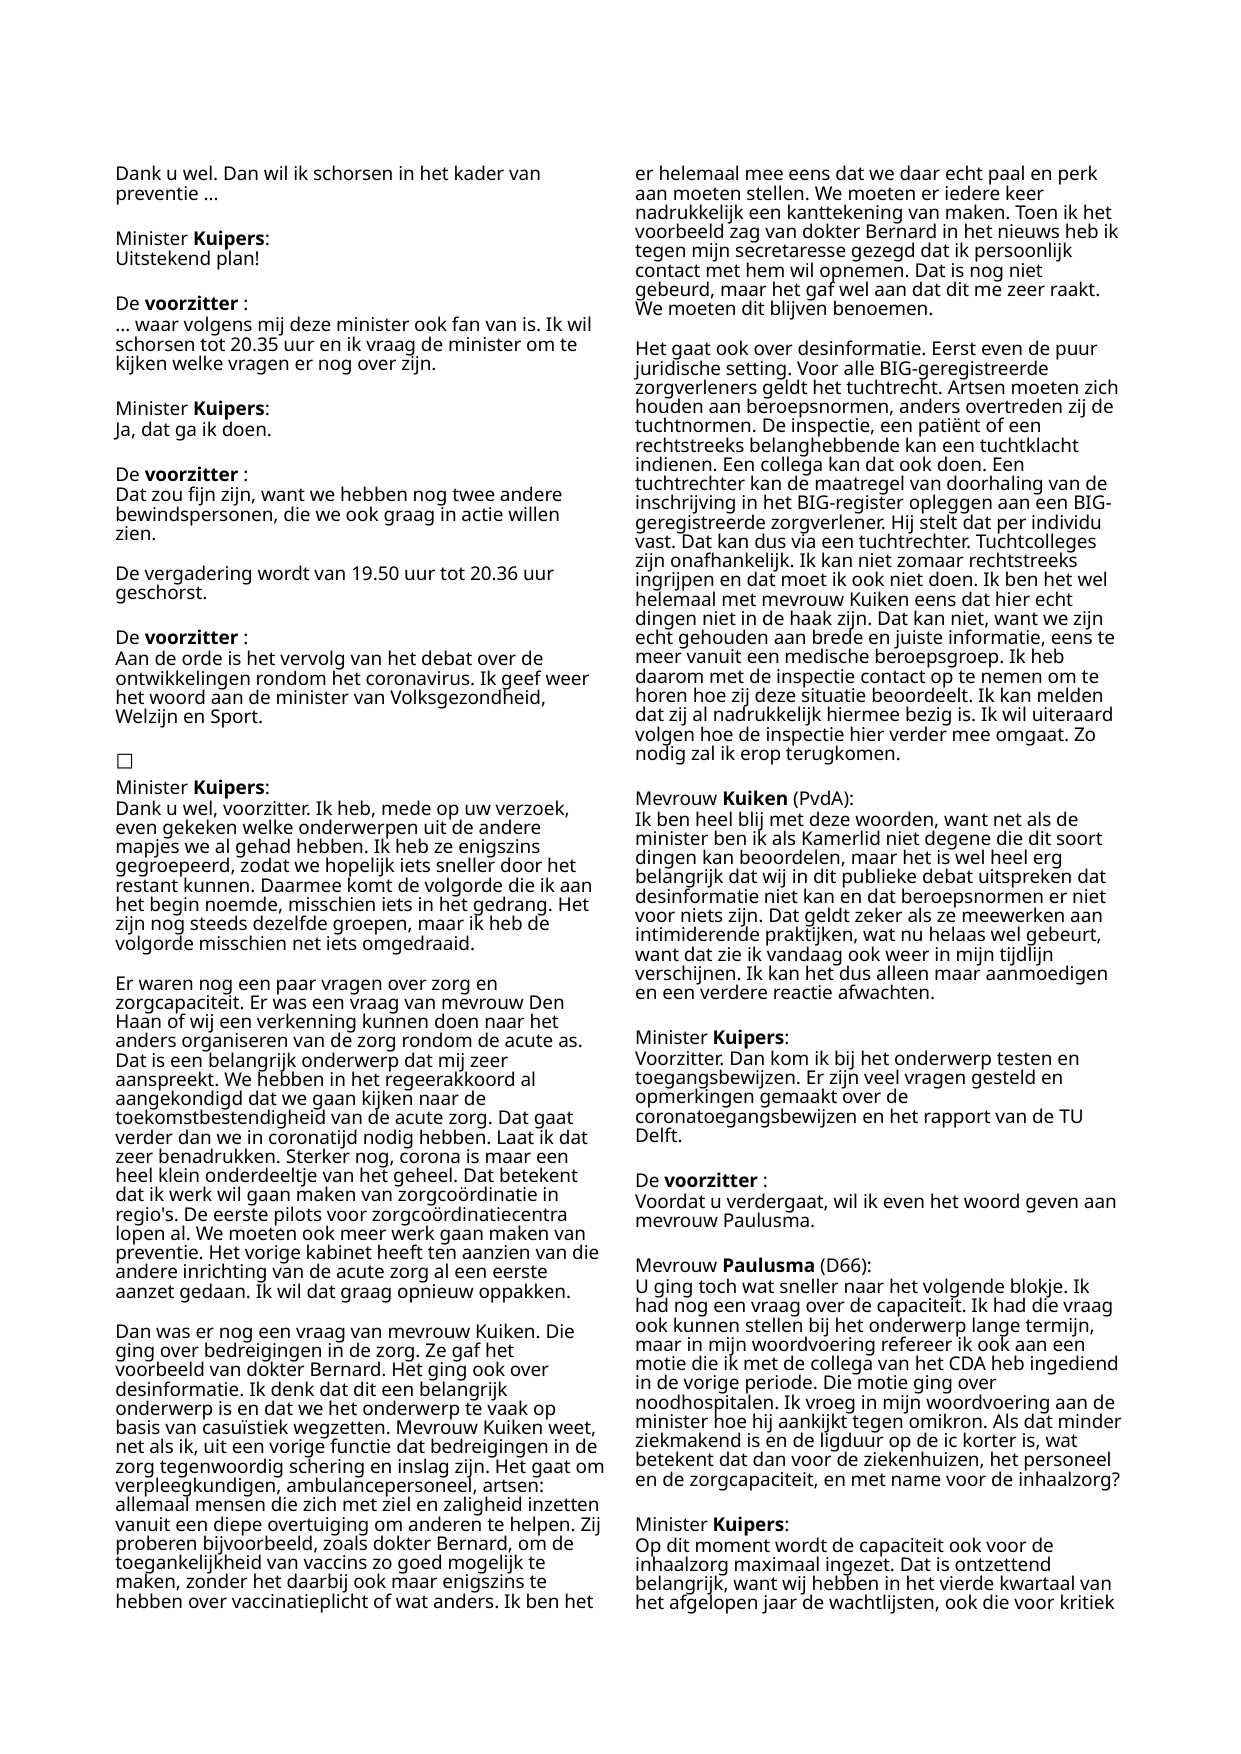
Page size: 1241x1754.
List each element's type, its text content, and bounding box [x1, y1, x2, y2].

text Ja, dat ga ik doen. [115, 421, 605, 440]
text Ik ben heel blij met deze woorden, want net als de minister ben ik als Kamerlid niet degene die dit soort dingen kan beoordelen, maar het is wel heel erg belangrijk dat wij in dit publieke debat uitspreken dat desinformatie niet kan en dat beroepsnormen er niet voor niets zijn. Dat geldt zeker als ze meewerken aan intimiderende praktijken, wat nu helaas wel gebeurt, want dat zie ik vandaag ook weer in mijn tijdlijn verschijnen. Ik kan het dus alleen maar aanmoedigen en een verdere reactie afwachten. [635, 811, 1125, 1003]
text De voorzitter : [635, 1167, 1125, 1193]
text Dank u wel. Dan wil ik schorsen in het kader van preventie ... [115, 165, 605, 204]
text Uitstekend plan! [115, 250, 605, 270]
text De voorzitter : [115, 461, 605, 486]
text Aan de orde is het vervolg van het debat over de ontwikkelingen rondom het coronavirus. Ik geef weer het woord aan de minister van Volksgezondheid, Welzijn en Sport. [115, 650, 605, 727]
text Op dit moment wordt de capaciteit ook voor de inhaalzorg maximaal ingezet. Dat is ontzettend belangrijk, want wij hebben in het vierde kwartaal van het afgelopen jaar de wachtlijsten, ook die voor kritiek [635, 1537, 1125, 1614]
text De voorzitter : [115, 291, 605, 316]
text er helemaal mee eens dat we daar echt paal en perk aan moeten stellen. We moeten er iedere keer nadrukkelijk een kanttekening van maken. Toen ik het voorbeeld zag van dokter Bernard in het nieuws heb ik tegen mijn secretaresse gezegd dat ik persoonlijk contact met hem wil opnemen. Dat is nog niet gebeurd, maar het gaf wel aan dat dit me zeer raakt. We moeten dit blijven benoemen. [635, 165, 1125, 319]
text Minister Kuipers: [115, 225, 605, 250]
text Het gaat ook over desinformatie. Eerst even de puur juridische setting. Voor alle BIG-geregistreerde zorgverleners geldt het tuchtrecht. Artsen moeten zich houden aan beroepsnormen, anders overtreden zij de tuchtnormen. De inspectie, een patiënt of een rechtstreeks belanghebbende kan een tuchtklacht indienen. Een collega kan dat ook doen. Een tuchtrechter kan de maatregel van doorhaling van de inschrijving in het BIG-register opleggen aan een BIG-geregistreerde zorgverlener. Hij stelt dat per individu vast. Dat kan dus via een tuchtrechter. Tuchtcolleges zijn onafhankelijk. Ik kan niet zomaar rechtstreeks ingrijpen en dat moet ik ook niet doen. Ik ben het wel helemaal met mevrouw Kuiken eens dat hier echt dingen niet in de haak zijn. Dat kan niet, want we zijn echt gehouden aan brede en juiste informatie, eens te meer vanuit een medische beroepsgroep. Ik heb daarom met de inspectie contact op te nemen om te horen hoe zij deze situatie beoordeelt. Ik kan melden dat zij al nadrukkelijk hiermee bezig is. Ik wil uiteraard volgen hoe de inspectie hier verder mee omgaat. Zo nodig zal ik erop terugkomen. [635, 340, 1125, 764]
text Minister Kuipers: [635, 1024, 1125, 1050]
text Mevrouw Paulusma (D66): [635, 1252, 1125, 1278]
text Minister Kuipers: [115, 774, 605, 799]
text Dan was er nog een vraag van mevrouw Kuiken. Die ging over bedreigingen in de zorg. Ze gaf het voorbeeld van dokter Bernard. Het ging ook over desinformatie. Ik denk dat dit een belangrijk onderwerp is en dat we het onderwerp te vaak op basis van casuïstiek wegzetten. Mevrouw Kuiken weet, net als ik, uit een vorige functie dat bedreigingen in de zorg tegenwoordig schering en inslag zijn. Het gaat om verpleegkundigen, ambulancepersoneel, artsen: allemaal mensen die zich met ziel en zaligheid inzetten vanuit een diepe overtuiging om anderen te helpen. Zij proberen bijvoorbeeld, zoals dokter Bernard, om de toegankelijkheid van vaccins zo goed mogelijk te maken, zonder het daarbij ook maar enigszins te hebben over vaccinatieplicht of wat anders. Ik ben het [115, 1323, 605, 1612]
text De vergadering wordt van 19.50 uur tot 20.36 uur geschorst. [115, 565, 605, 604]
text Minister Kuipers: [635, 1511, 1125, 1537]
text U ging toch wat sneller naar het volgende blokje. Ik had nog een vraag over de capaciteit. Ik had die vraag ook kunnen stellen bij het onderwerp lange termijn, maar in mijn woordvoering refereer ik ook aan een motie die ik met de collega van het CDA heb ingediend in de vorige periode. Die motie ging over noodhospitalen. Ik vroeg in mijn woordvoering aan de minister hoe hij aankijkt tegen omikron. Als dat minder ziekmakend is en de ligduur op de ic korter is, wat betekent dat dan voor de ziekenhuizen, het personeel en de zorgcapaciteit, en met name voor de inhaalzorg? [635, 1278, 1125, 1490]
text … waar volgens mij deze minister ook fan van is. Ik wil schorsen tot 20.35 uur en ik vraag de minister om te kijken welke vragen er nog over zijn. [115, 316, 605, 374]
text ⬜ [115, 748, 605, 774]
text De voorzitter : [115, 624, 605, 650]
text Dat zou fijn zijn, want we hebben nog twee andere bewindspersonen, die we ook graag in actie willen zien. [115, 486, 605, 544]
text Dank u wel, voorzitter. Ik heb, mede op uw verzoek, even gekeken welke onderwerpen uit de andere mapjes we al gehad hebben. Ik heb ze enigszins gegroepeerd, zodat we hopelijk iets sneller door het restant kunnen. Daarmee komt de volgorde die ik aan het begin noemde, misschien iets in het gedrang. Het zijn nog steeds dezelfde groepen, maar ik heb de volgorde misschien net iets omgedraaid. [115, 799, 605, 954]
text Voordat u verdergaat, wil ik even het woord geven aan mevrouw Paulusma. [635, 1193, 1125, 1231]
text Minister Kuipers: [115, 395, 605, 421]
text Voorzitter. Dan kom ik bij het onderwerp testen en toegangsbewijzen. Er zijn veel vragen gesteld en opmerkingen gemaakt over de coronatoegangsbewijzen en het rapport van de TU Delft. [635, 1050, 1125, 1146]
text Er waren nog een paar vragen over zorg en zorgcapaciteit. Er was een vraag van mevrouw Den Haan of wij een verkenning kunnen doen naar het anders organiseren van de zorg rondom de acute as. Dat is een belangrijk onderwerp dat mij zeer aanspreekt. We hebben in het regeerakkoord al aangekondigd dat we gaan kijken naar de toekomstbestendigheid van de acute zorg. Dat gaat verder dan we in coronatijd nodig hebben. Laat ik dat zeer benadrukken. Sterker nog, corona is maar een heel klein onderdeeltje van het geheel. Dat betekent dat ik werk wil gaan maken van zorgcoördinatie in regio's. De eerste pilots voor zorgcoördinatiecentra lopen al. We moeten ook meer werk gaan maken van preventie. Het vorige kabinet heeft ten aanzien van die andere inrichting van de acute zorg al een eerste aanzet gedaan. Ik wil dat graag opnieuw oppakken. [115, 974, 605, 1302]
text Mevrouw Kuiken (PvdA): [635, 785, 1125, 811]
